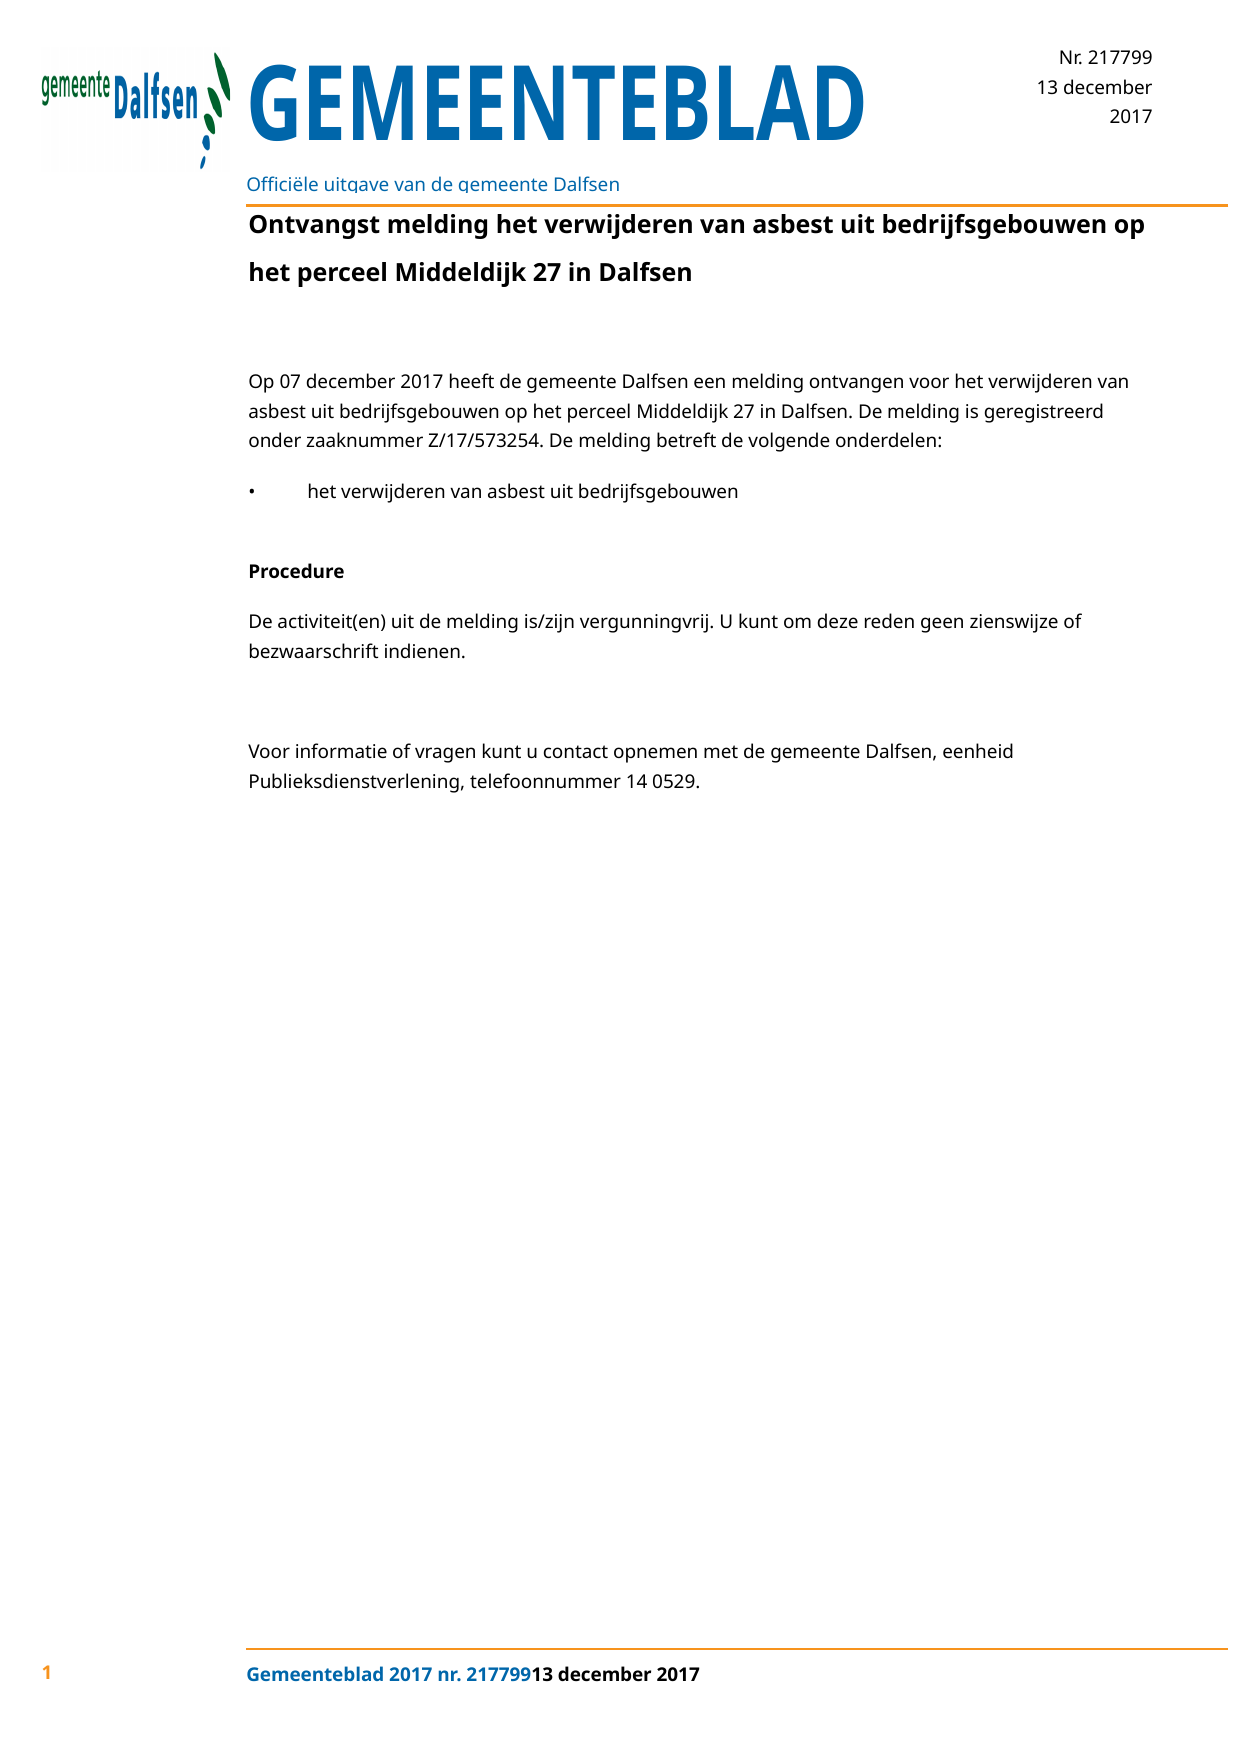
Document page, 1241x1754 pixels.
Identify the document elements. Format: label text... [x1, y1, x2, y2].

text De activiteit(en) uit de melding is/zijn vergunningvrij. U kunt om deze reden geen zienswijze of bezwaarschrift indienen. [248, 608, 1152, 664]
text Voor informatie of vragen kunt u contact opnemen met de gemeente Dalfsen, eenheid Publieksdienstverlening, telefoonnummer 14 0529. [248, 739, 1152, 794]
list het verwijderen van asbest uit bedrijfsgebouwen [248, 478, 1152, 504]
text Ontvangst melding het verwijderen van asbest uit bedrijfsgebouwen op het perceel Middeldijk 27 in Dalfsen [248, 207, 1152, 288]
picture [41, 47, 231, 172]
text Procedure [248, 558, 1152, 584]
text Op 07 december 2017 heeft de gemeente Dalfsen een melding ontvangen voor het verwijderen van asbest uit bedrijfsgebouwen op het perceel Middeldijk 27 in Dalfsen. De melding is geregistreerd onder zaaknummer Z/17/573254. De melding betreft de volgende onderdelen: [248, 368, 1152, 453]
